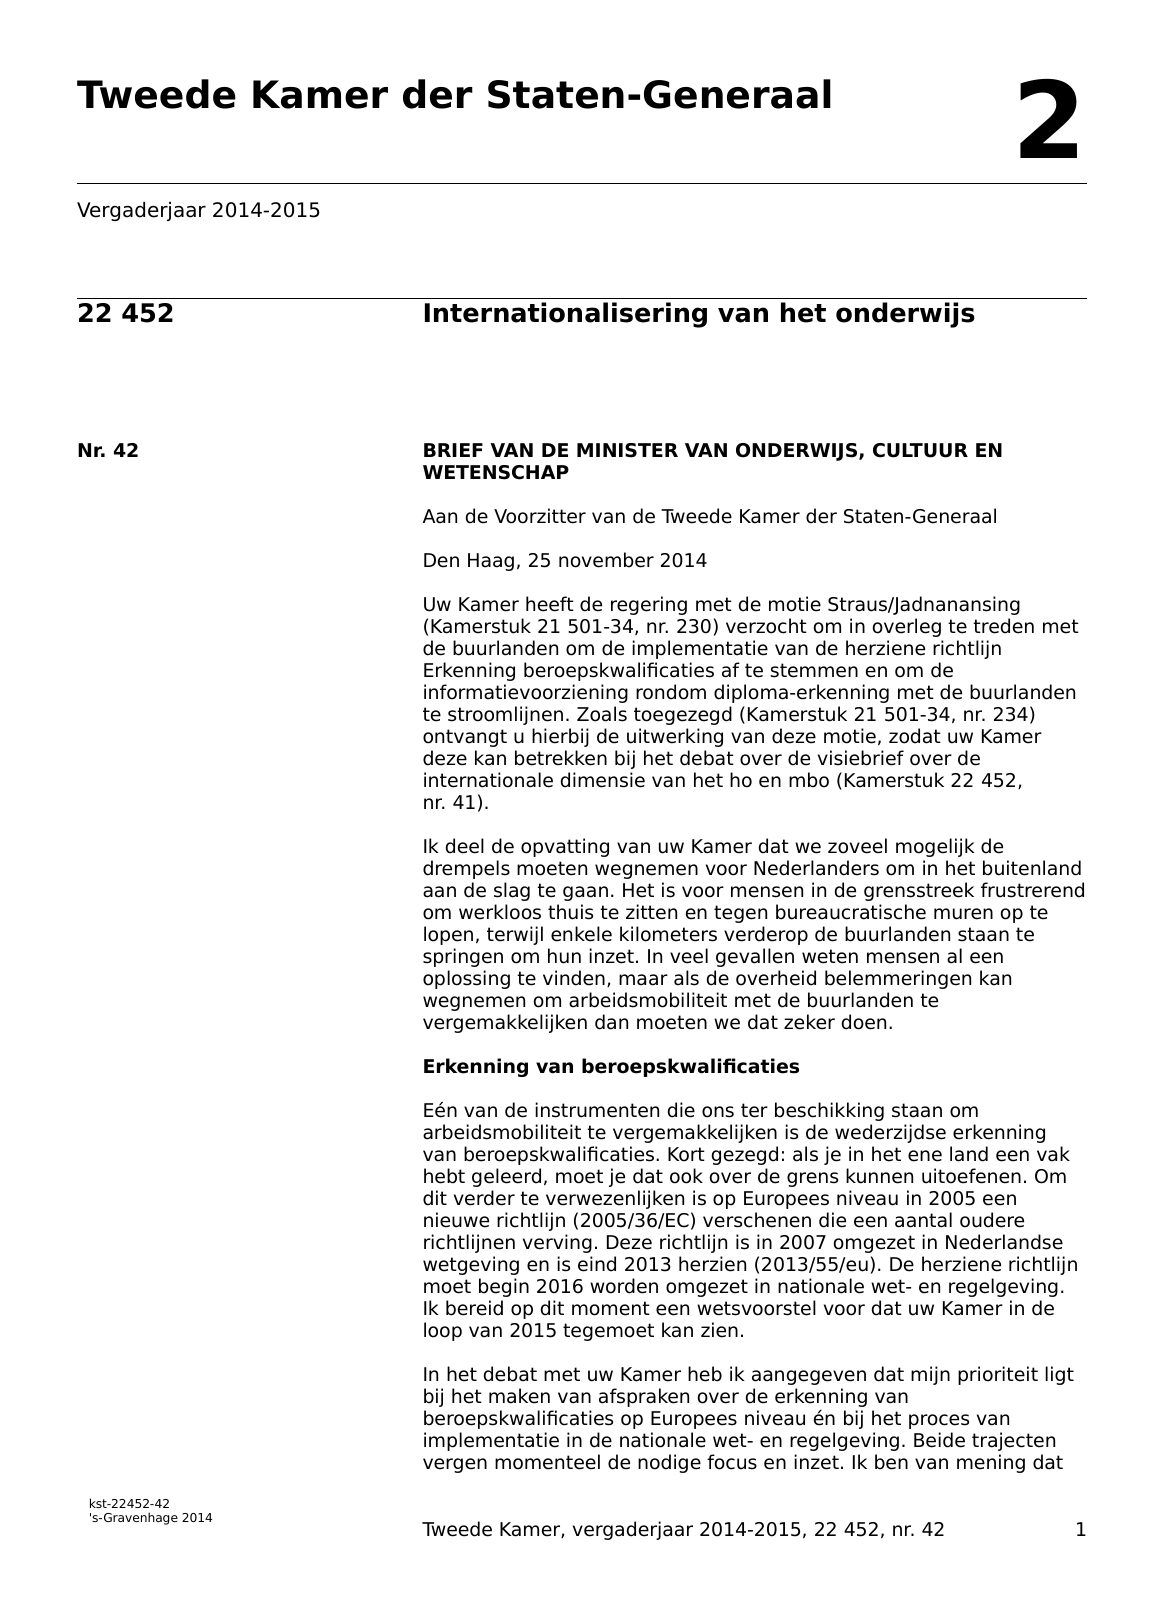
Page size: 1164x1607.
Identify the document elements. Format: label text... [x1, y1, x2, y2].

text In het debat met uw Kamer heb ik aangegeven dat mijn prioriteit ligt bij het maken van afspraken over de erkenning van beroepskwalificaties op Europees niveau én bij het proces van implementatie in de nationale wet- en regelgeving. Beide trajecten vergen momenteel de nodige focus en inzet. Ik ben van mening dat [422, 1364, 1087, 1474]
table_cell Vergaderjaar 2014-2015 [77, 184, 1087, 298]
table_header Tweede Kamer der Staten-Generaal [77, 59, 886, 183]
text Uw Kamer heeft de regering met de motie Straus/Jadnanansing (Kamerstuk 21 501-34, nr. 230) verzocht om in overleg te treden met de buurlanden om de implementatie van de herziene richtlijn Erkenning beroepskwalificaties af te stemmen en om de informatievoorziening rondom diploma-erkenning met de buurlanden te stroomlijnen. Zoals toegezegd (Kamerstuk 21 501-34, nr. 234) ontvangt u hierbij de uitwerking van deze motie, zodat uw Kamer deze kan betrekken bij het debat over de visiebrief over de internationale dimensie van het ho en mbo (Kamerstuk 22 452, nr. 41). [422, 594, 1087, 814]
subtitle Nr. 42 BRIEF VAN DE MINISTER VAN ONDERWIJS, CULTUUR EN WETENSCHAP [77, 440, 1087, 484]
text Ik deel de opvatting van uw Kamer dat we zoveel mogelijk de drempels moeten wegnemen voor Nederlanders om in het buitenland aan de slag te gaan. Het is voor mensen in de grensstreek frustrerend om werkloos thuis te zitten en tegen bureaucratische muren op te lopen, terwijl enkele kilometers verderop de buurlanden staan te springen om hun inzet. In veel gevallen weten mensen al een oplossing te vinden, maar als de overheid belemmeringen kan wegnemen om arbeidsmobiliteit met de buurlanden te vergemakkelijken dan moeten we dat zeker doen. [422, 836, 1087, 1034]
text 's-Gravenhage 2014 [88, 1511, 323, 1525]
subtitle 22 452 Internationalisering van het onderwijs [77, 299, 1087, 329]
subtitle Erkenning van beroepskwalificaties [422, 1056, 1087, 1078]
text kst-22452-42 [88, 1497, 323, 1511]
text Eén van de instrumenten die ons ter beschikking staan om arbeidsmobiliteit te vergemakkelijken is de wederzijdse erkenning van beroepskwalificaties. Kort gezegd: als je in het ene land een vak hebt geleerd, moet je dat ook over de grens kunnen uitoefenen. Om dit verder te verwezenlijken is op Europees niveau in 2005 een nieuwe richtlijn (2005/36/EC) verschenen die een aantal oudere richtlijnen verving. Deze richtlijn is in 2007 omgezet in Nederlandse wetgeving en is eind 2013 herzien (2013/55/eu). De herziene richtlijn moet begin 2016 worden omgezet in nationale wet- en regelgeving. Ik bereid op dit moment een wetsvoorstel voor dat uw Kamer in de loop van 2015 tegemoet kan zien. [422, 1100, 1087, 1342]
text Aan de Voorzitter van de Tweede Kamer der Staten-Generaal [422, 506, 1087, 528]
table_header 2 [886, 59, 1087, 183]
text Den Haag, 25 november 2014 [422, 550, 1087, 572]
